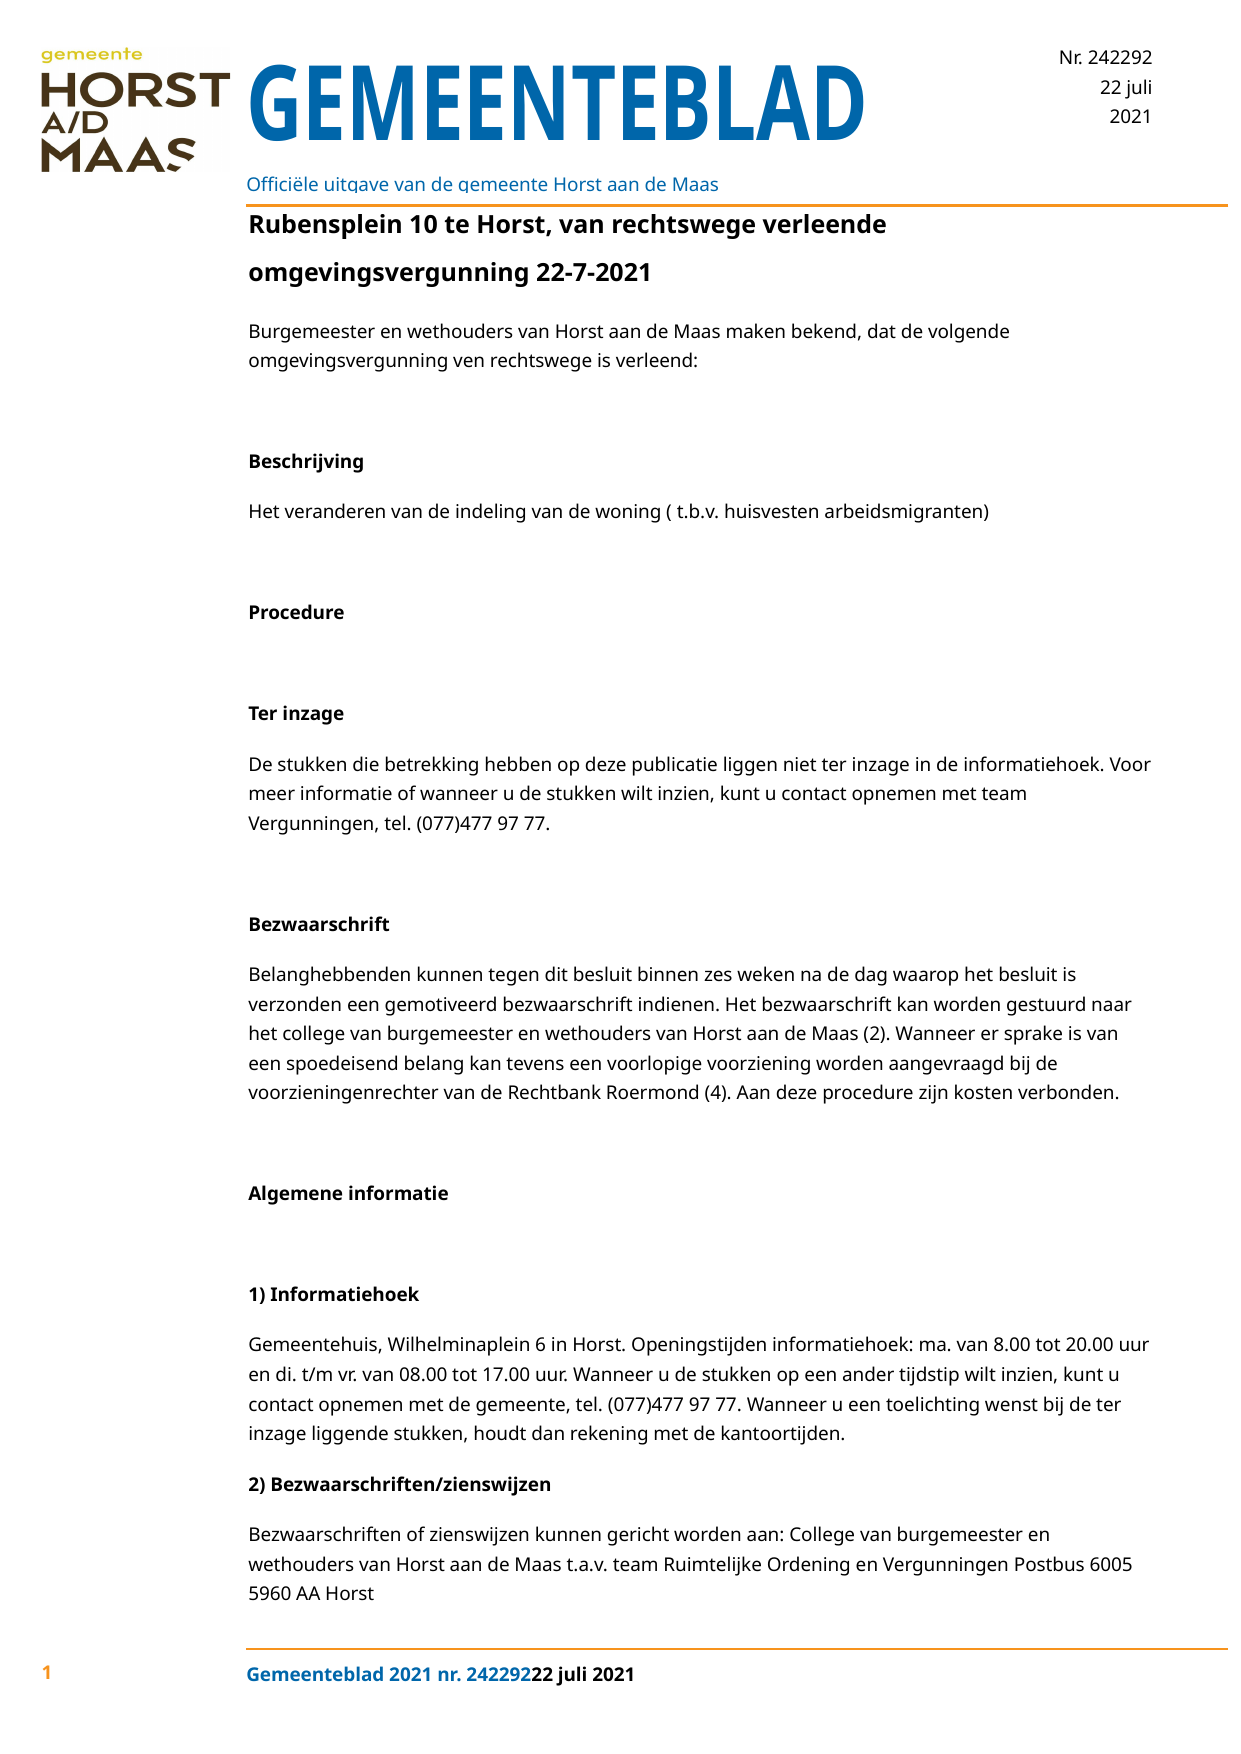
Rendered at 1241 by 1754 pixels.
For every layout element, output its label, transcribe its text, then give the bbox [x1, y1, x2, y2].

text Het veranderen van de indeling van de woning ( t.b.v. huisvesten arbeidsmigranten) [248, 499, 1152, 524]
text 1) Informatiehoek [248, 1281, 1152, 1307]
text Burgemeester en wethouders van Horst aan de Maas maken bekend, dat de volgende omgevingsvergunning ven rechtswege is verleend: [248, 318, 1152, 373]
text Belanghebbenden kunnen tegen dit besluit binnen zes weken na de dag waarop het besluit is verzonden een gemotiveerd bezwaarschrift indienen. Het bezwaarschrift kan worden gestuurd naar het college van burgemeester en wethouders van Horst aan de Maas (2). Wanneer er sprake is van een spoedeisend belang kan tevens een voorlopige voorziening worden aangevraagd bij de voorzieningenrechter van de Rechtbank Roermond (4). Aan deze procedure zijn kosten verbonden. [248, 961, 1152, 1105]
text Rubensplein 10 te Horst, van rechtswege verleende omgevingsvergunning 22-7-2021 [248, 207, 1152, 288]
text Bezwaarschrift [248, 911, 1152, 937]
text Procedure [248, 599, 1152, 625]
text 2) Bezwaarschriften/zienswijzen [248, 1471, 1152, 1497]
text Beschrijving [248, 448, 1152, 474]
text De stukken die betrekking hebben op deze publicatie liggen niet ter inzage in de informatiehoek. Voor meer informatie of wanneer u de stukken wilt inzien, kunt u contact opnemen met team Vergunningen, tel. (077)477 97 77. [248, 751, 1152, 836]
text Algemene informatie [248, 1180, 1152, 1206]
text Gemeentehuis, Wilhelminaplein 6 in Horst. Openingstijden informatiehoek: ma. van 8.00 tot 20.00 uur en di. t/m vr. van 08.00 tot 17.00 uur. Wanneer u de stukken op een ander tijdstip wilt inzien, kunt u contact opnemen met de gemeente, tel. (077)477 97 77. Wanneer u een toelichting wenst bij de ter inzage liggende stukken, houdt dan rekening met de kantoortijden. [248, 1332, 1152, 1446]
picture [41, 47, 231, 172]
text Ter inzage [248, 700, 1152, 726]
text Bezwaarschriften of zienswijzen kunnen gericht worden aan: College van burgemeester en wethouders van Horst aan de Maas t.a.v. team Ruimtelijke Ordening en Vergunningen Postbus 6005 5960 AA Horst [248, 1521, 1152, 1606]
